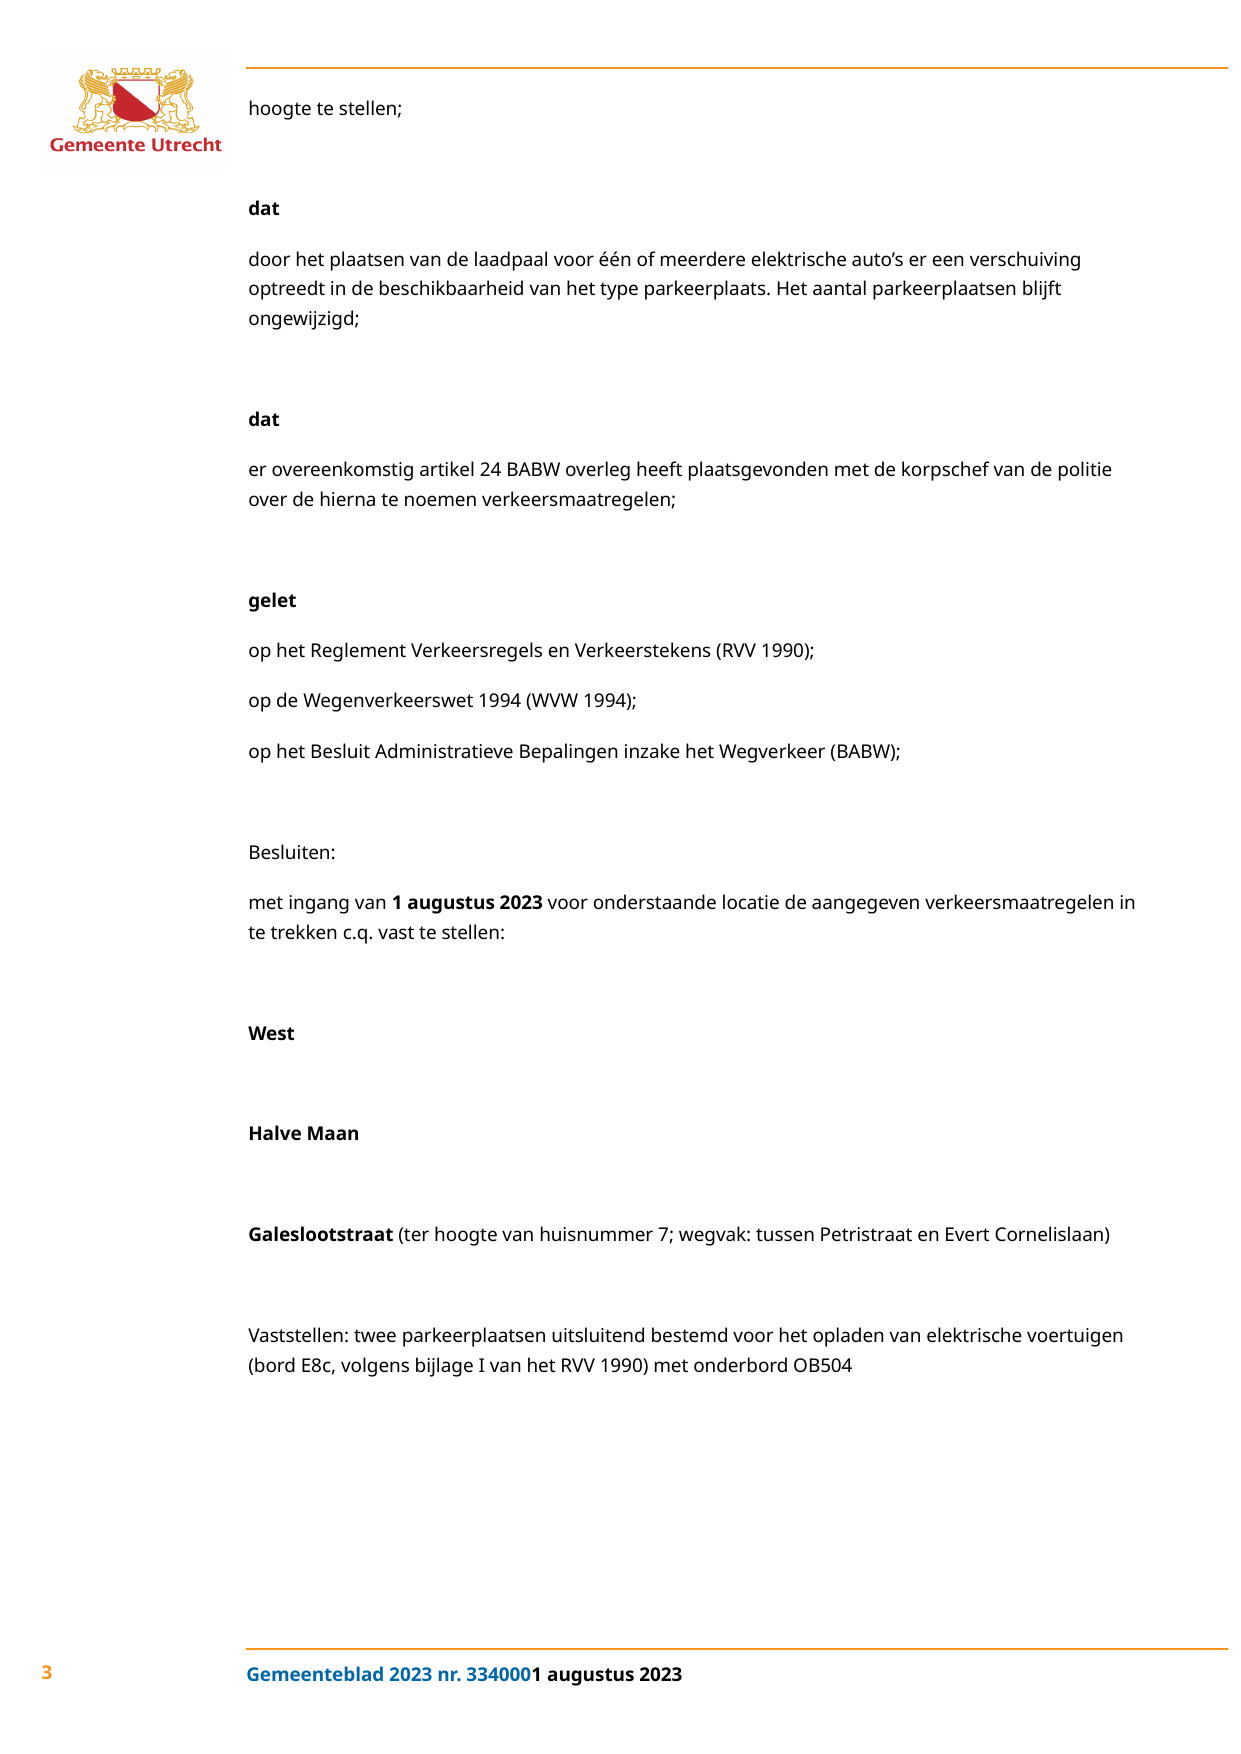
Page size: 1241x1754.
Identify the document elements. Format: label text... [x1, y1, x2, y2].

text Besluiten: [248, 839, 1152, 865]
text door het plaatsen van de laadpaal voor één of meerdere elektrische auto’s er een verschuiving optreedt in de beschikbaarheid van het type parkeerplaats. Het aantal parkeerplaatsen blijft ongewijzigd; [248, 246, 1152, 331]
text dat [248, 406, 1152, 432]
text hoogte te stellen; [248, 95, 1152, 121]
text Galeslootstraat (ter hoogte van huisnummer 7; wegvak: tussen Petristraat en Evert Cornelislaan) [248, 1221, 1152, 1247]
text op het Reglement Verkeersregels en Verkeerstekens (RVV 1990); [248, 637, 1152, 663]
picture [41, 47, 231, 172]
text West [248, 1020, 1152, 1046]
text op het Besluit Administratieve Bepalingen inzake het Wegverkeer (BABW); [248, 738, 1152, 764]
text dat [248, 196, 1152, 221]
text Vaststellen: twee parkeerplaatsen uitsluitend bestemd voor het opladen van elektrische voertuigen (bord E8c, volgens bijlage I van het RVV 1990) met onderbord OB504 [248, 1322, 1152, 1378]
text met ingang van 1 augustus 2023 voor onderstaande locatie de aangegeven verkeersmaatregelen in te trekken c.q. vast te stellen: [248, 889, 1152, 945]
text op de Wegenverkeerswet 1994 (WVW 1994); [248, 688, 1152, 713]
text gelet [248, 587, 1152, 613]
text Halve Maan [248, 1121, 1152, 1146]
text er overeenkomstig artikel 24 BABW overleg heeft plaatsgevonden met de korpschef van de politie over de hierna te noemen verkeersmaatregelen; [248, 456, 1152, 512]
